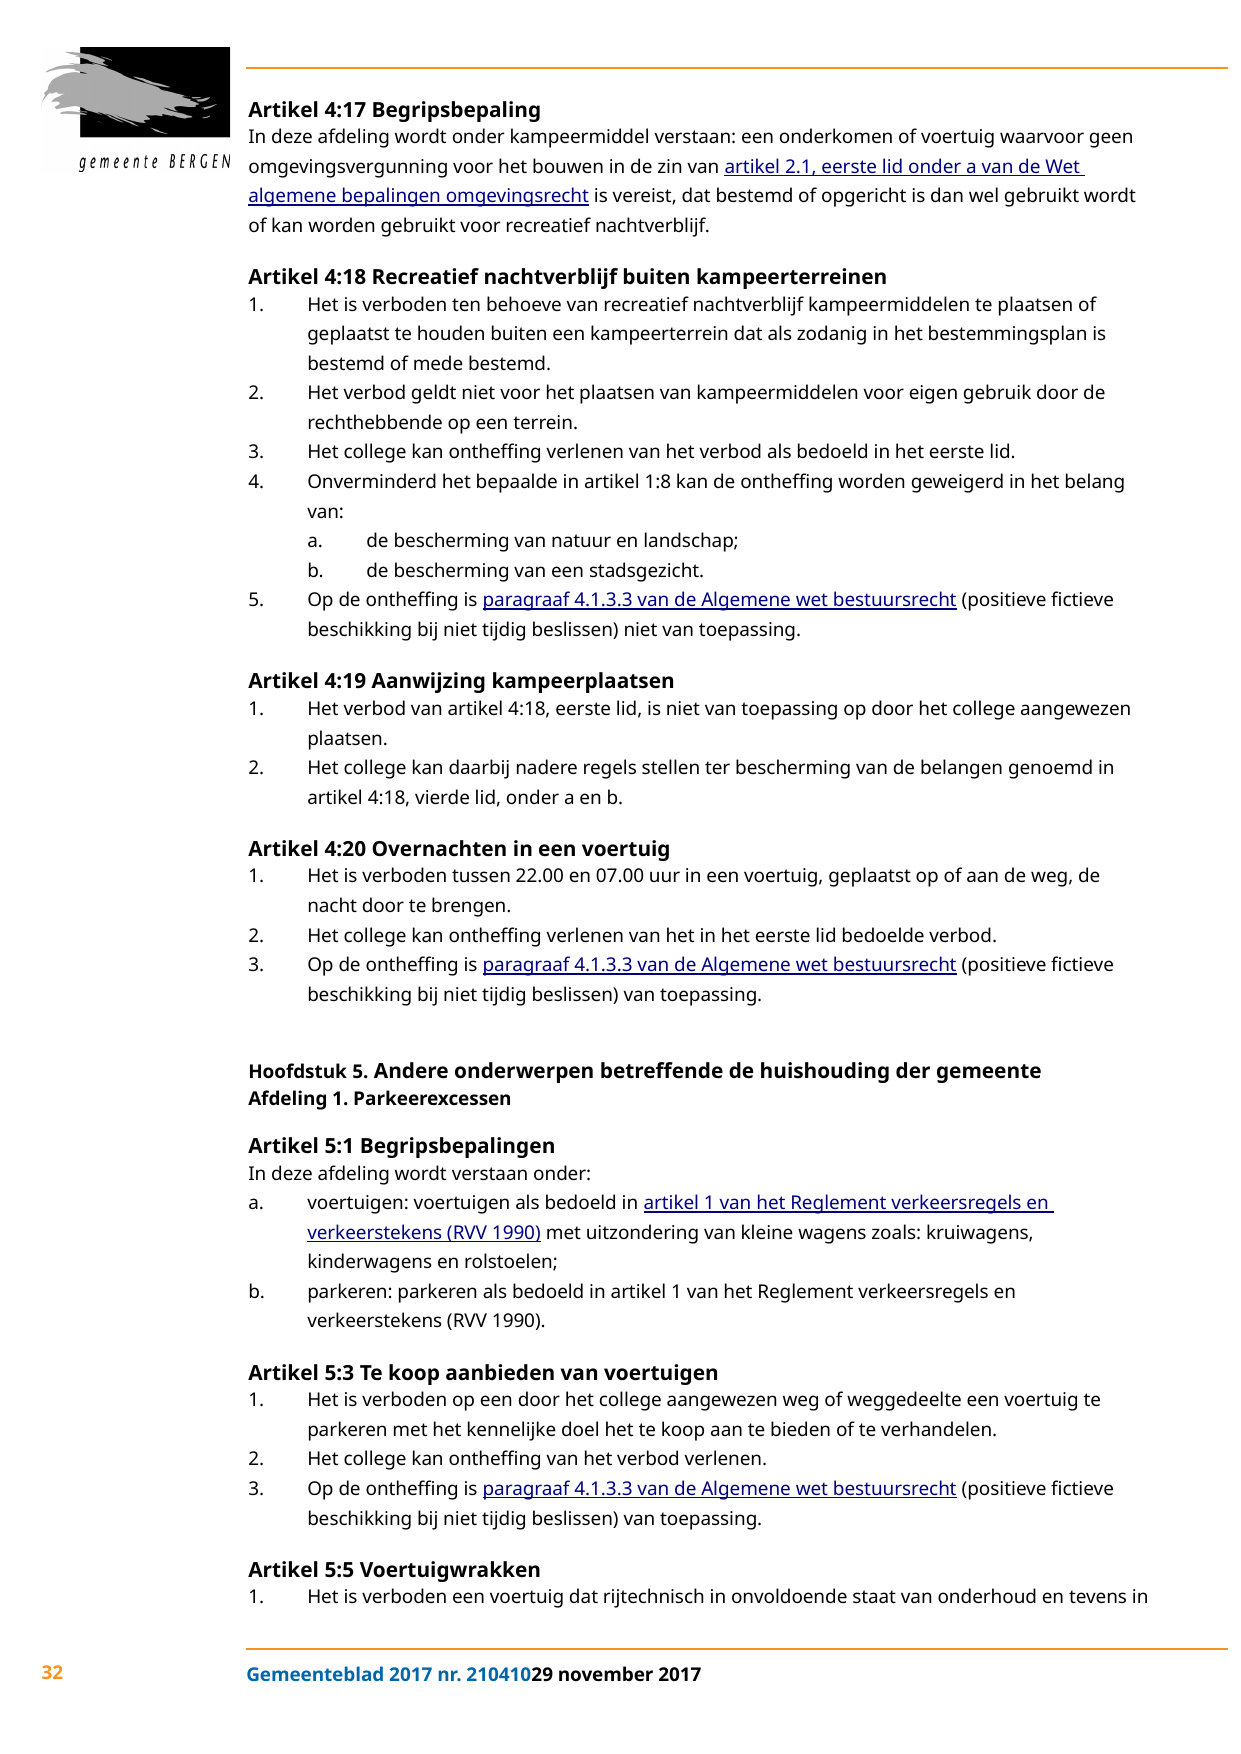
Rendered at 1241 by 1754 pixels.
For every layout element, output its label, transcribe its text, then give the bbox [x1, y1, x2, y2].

list de bescherming van natuur en landschap; [307, 527, 1152, 553]
text In deze afdeling wordt verstaan onder: [248, 1160, 1152, 1185]
text Artikel 5:5 Voertuigwrakken [248, 1555, 1152, 1584]
text Artikel 5:1 Begripsbepalingen [248, 1131, 1152, 1160]
list Onverminderd het bepaalde in artikel 1:8 kan de ontheffing worden geweigerd in het belang van: [248, 468, 1152, 524]
list Het is verboden tussen 22.00 en 07.00 uur in een voertuig, geplaatst op of aan de weg, de nacht door te brengen. [248, 863, 1152, 918]
text Artikel 4:19 Aanwijzing kampeerplaatsen [248, 667, 1152, 695]
list de bescherming van een stadsgezicht. [307, 557, 1152, 583]
list Op de ontheffing is paragraaf 4.1.3.3 van de Algemene wet bestuursrecht (positieve fictieve beschikking bij niet tijdig beslissen) van toepassing. [248, 1475, 1152, 1531]
list Het college kan ontheffing van het verbod verlenen. [248, 1446, 1152, 1471]
text Artikel 4:18 Recreatief nachtverblijf buiten kampeerterreinen [248, 262, 1152, 291]
text Hoofdstuk 5. Andere onderwerpen betreffende de huishouding der gemeente [248, 1056, 1152, 1085]
picture [41, 47, 231, 172]
text Afdeling 1. Parkeerexcessen [248, 1085, 1152, 1110]
text In deze afdeling wordt onder kampeermiddel verstaan: een onderkomen of voertuig waarvoor geen omgevingsvergunning voor het bouwen in de zin van artikel 2.1, eerste lid onder a van de Wet algemene bepalingen omgevingsrecht is vereist, dat bestemd of opgericht is dan wel gebruikt wordt of kan worden gebruikt voor recreatief nachtverblijf. [248, 123, 1152, 238]
list Het college kan ontheffing verlenen van het in het eerste lid bedoelde verbod. [248, 922, 1152, 948]
text Artikel 5:3 Te koop aanbieden van voertuigen [248, 1358, 1152, 1386]
list Op de ontheffing is paragraaf 4.1.3.3 van de Algemene wet bestuursrecht (positieve fictieve beschikking bij niet tijdig beslissen) van toepassing. [248, 951, 1152, 1007]
list Het verbod van artikel 4:18, eerste lid, is niet van toepassing op door het college aangewezen plaatsen. [248, 695, 1152, 750]
list Het college kan ontheffing verlenen van het verbod als bedoeld in het eerste lid. [248, 439, 1152, 464]
list voertuigen: voertuigen als bedoeld in artikel 1 van het Reglement verkeersregels en verkeerstekens (RVV 1990) met uitzondering van kleine wagens zoals: kruiwagens, kinderwagens en rolstoelen; [248, 1189, 1152, 1274]
list Het is verboden ten behoeve van recreatief nachtverblijf kampeermiddelen te plaatsen of geplaatst te houden buiten een kampeerterrein dat als zodanig in het bestemmingsplan is bestemd of mede bestemd. [248, 291, 1152, 376]
list Op de ontheffing is paragraaf 4.1.3.3 van de Algemene wet bestuursrecht (positieve fictieve beschikking bij niet tijdig beslissen) niet van toepassing. [248, 587, 1152, 642]
list Het is verboden op een door het college aangewezen weg of weggedeelte een voertuig te parkeren met het kennelijke doel het te koop aan te bieden of te verhandelen. [248, 1386, 1152, 1442]
text Artikel 4:20 Overnachten in een voertuig [248, 834, 1152, 863]
list Het is verboden een voertuig dat rijtechnisch in onvoldoende staat van onderhoud en tevens in [248, 1584, 1152, 1609]
list Het college kan daarbij nadere regels stellen ter bescherming van de belangen genoemd in artikel 4:18, vierde lid, onder a en b. [248, 754, 1152, 809]
list Het verbod geldt niet voor het plaatsen van kampeermiddelen voor eigen gebruik door de rechthebbende op een terrein. [248, 379, 1152, 435]
list parkeren: parkeren als bedoeld in artikel 1 van het Reglement verkeersregels en verkeerstekens (RVV 1990). [248, 1278, 1152, 1333]
text Artikel 4:17 Begripsbepaling [248, 95, 1152, 123]
